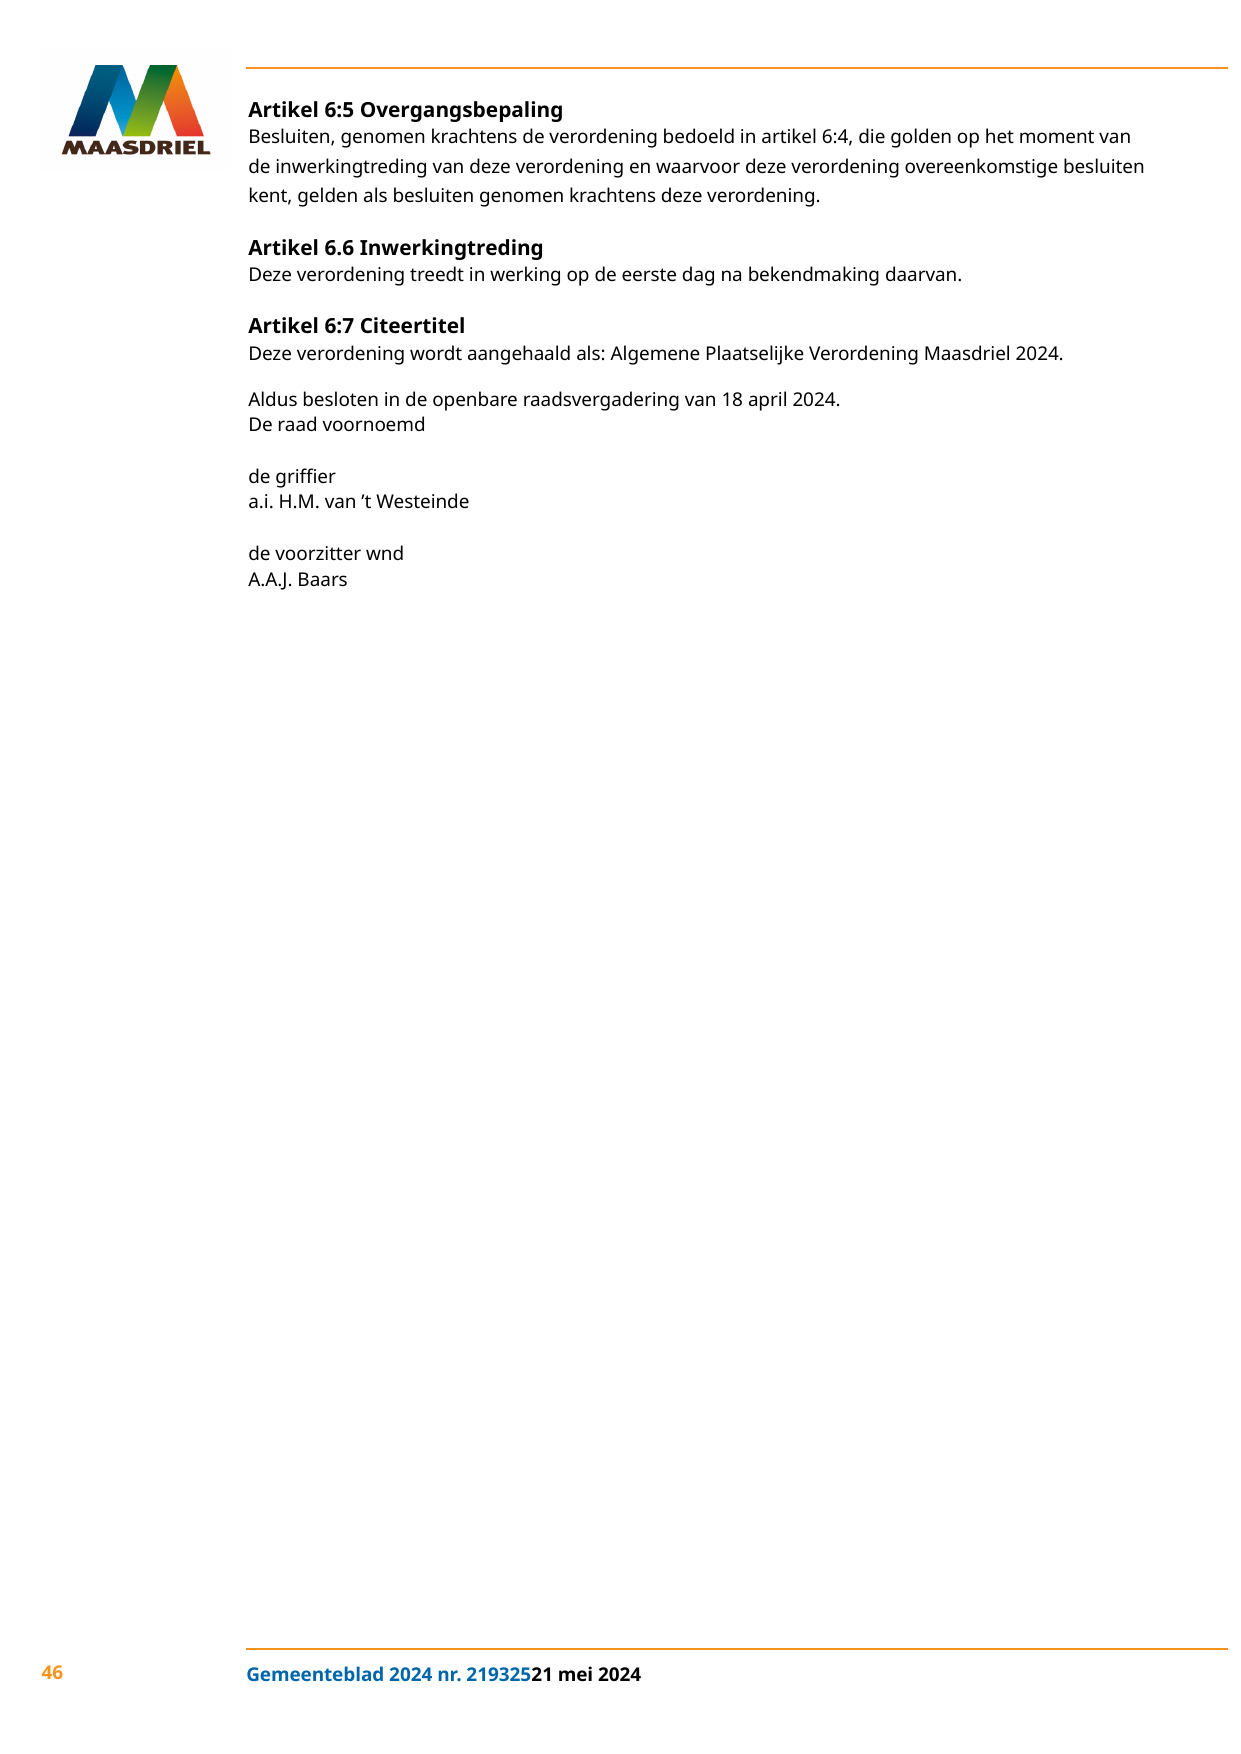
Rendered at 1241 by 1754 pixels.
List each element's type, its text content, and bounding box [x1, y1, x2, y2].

text Deze verordening treedt in werking op de eerste dag na bekendmaking daarvan. [248, 261, 1152, 287]
picture [41, 47, 231, 172]
text Besluiten, genomen krachtens de verordening bedoeld in artikel 6:4, die golden op het moment van de inwerkingtreding van deze verordening en waarvoor deze verordening overeenkomstige besluiten kent, gelden als besluiten genomen krachtens deze verordening. [248, 123, 1152, 208]
text de voorzitter wnd [248, 540, 1152, 566]
text Artikel 6:7 Citeertitel [248, 312, 1152, 340]
text de griffier [248, 463, 1152, 489]
text Aldus besloten in de openbare raadsvergadering van 18 april 2024. [248, 386, 1152, 411]
text Artikel 6.6 Inwerkingtreding [248, 233, 1152, 261]
text De raad voornoemd [248, 411, 1152, 437]
text Deze verordening wordt aangehaald als: Algemene Plaatselijke Verordening Maasdriel 2024. [248, 340, 1152, 366]
text A.A.J. Baars [248, 566, 1152, 592]
text Artikel 6:5 Overgangsbepaling [248, 95, 1152, 123]
text a.i. H.M. van ’t Westeinde [248, 489, 1152, 514]
